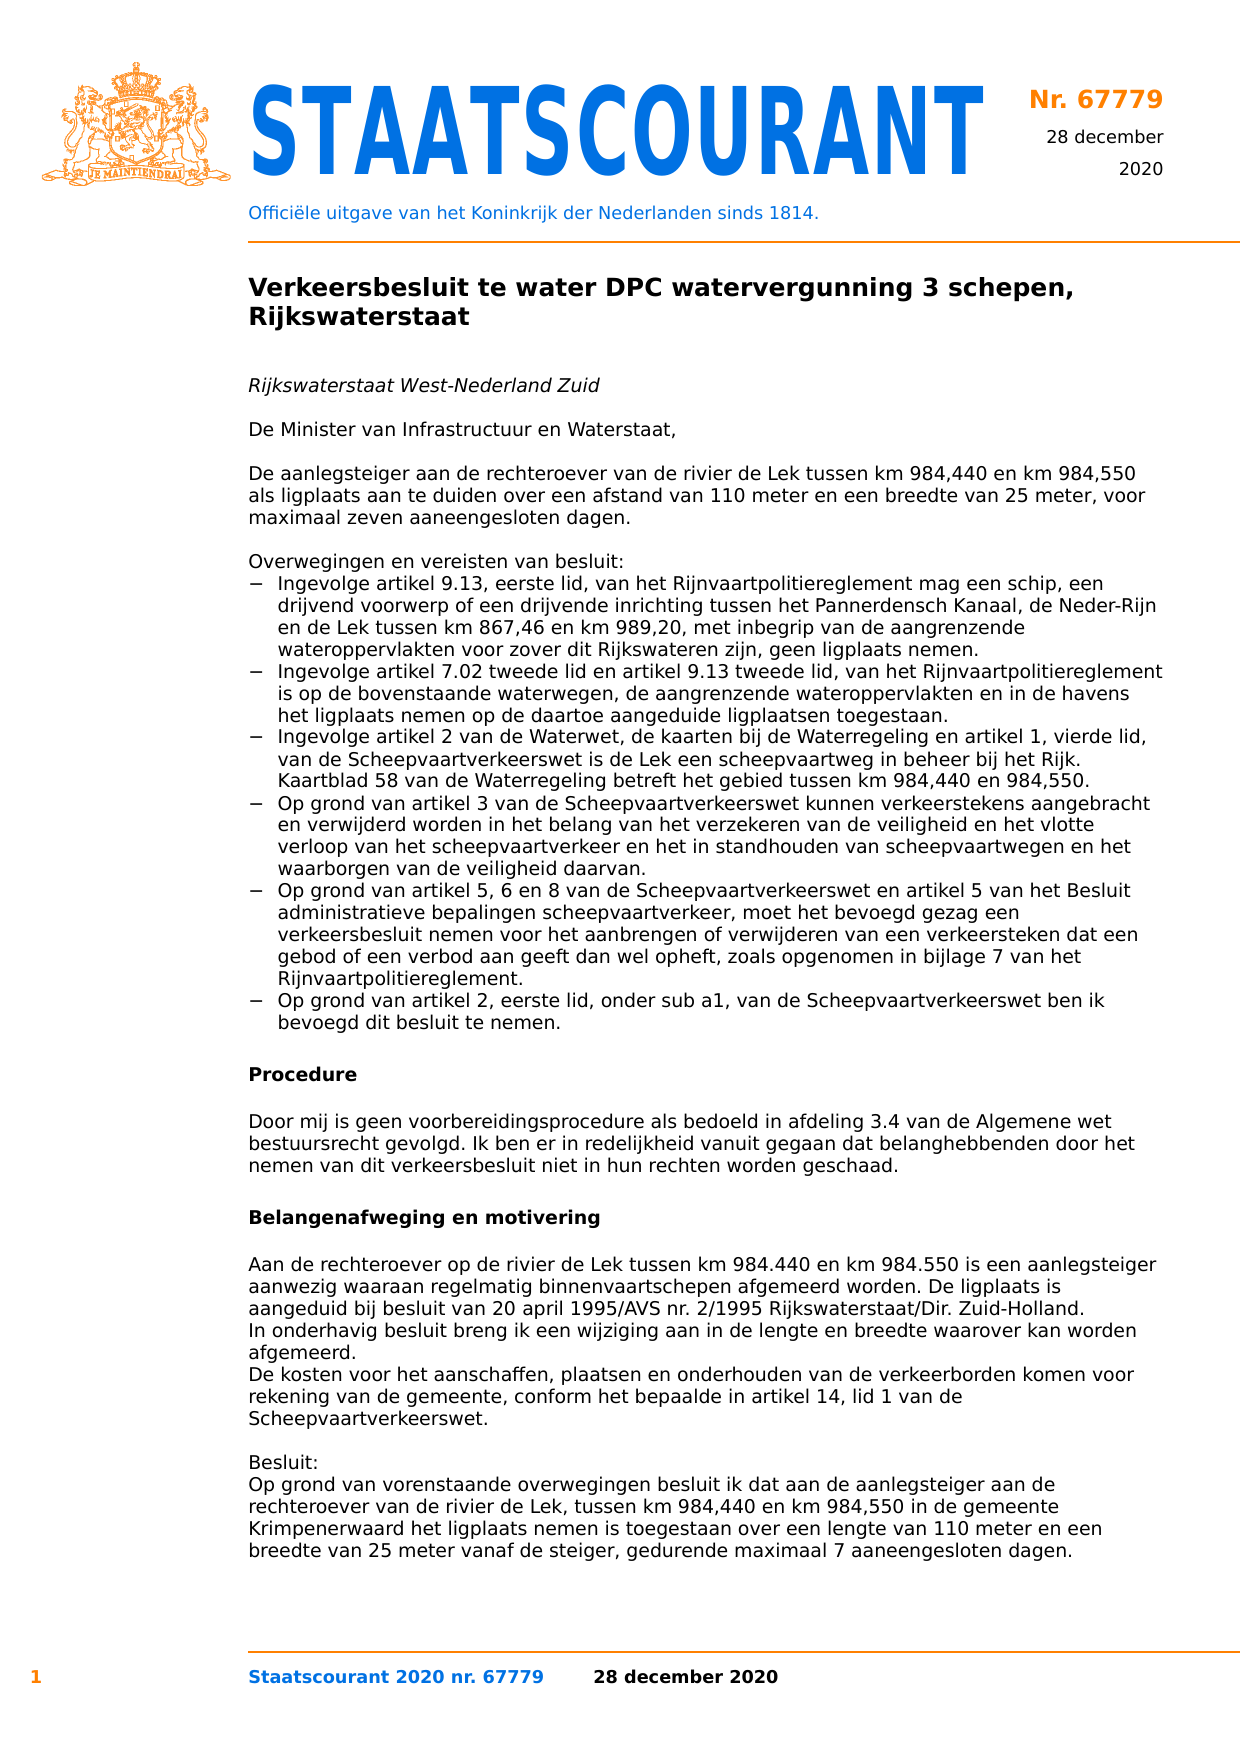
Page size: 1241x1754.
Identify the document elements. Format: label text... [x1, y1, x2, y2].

text Aan de rechteroever op de rivier de Lek tussen km 984.440 en km 984.550 is een aanlegsteiger aanwezig waaraan regelmatig binnenvaartschepen afgemeerd worden. De ligplaats is aangeduid bij besluit van 20 april 1995/AVS nr. 2/1995 Rijkswaterstaat/Dir. Zuid-Holland. [248, 1254, 1163, 1320]
text − Op grond van artikel 5, 6 en 8 van de Scheepvaartverkeerswet en artikel 5 van het Besluit administratieve bepalingen scheepvaartverkeer, moet het bevoegd gezag een verkeersbesluit nemen voor het aanbrengen of verwijderen van een verkeersteken dat een gebod of een verbod aan geeft dan wel opheft, zoals opgenomen in bijlage 7 van het Rijnvaartpolitiereglement. [248, 880, 1163, 990]
table_header Nr. 67779 [998, 62, 1240, 121]
picture [41, 62, 231, 186]
text De Minister van Infrastructuur en Waterstaat, [248, 419, 1163, 441]
text − Ingevolge artikel 9.13, eerste lid, van het Rijnvaartpolitiereglement mag een schip, een drijvend voorwerp of een drijvende inrichting tussen het Pannerdensch Kanaal, de Neder-Rijn en de Lek tussen km 867,46 en km 989,20, met inbegrip van de aangrenzende wateroppervlakten voor zover dit Rijkswateren zijn, geen ligplaats nemen. [248, 573, 1163, 661]
text Door mij is geen voorbereidingsprocedure als bedoeld in afdeling 3.4 van de Algemene wet bestuursrecht gevolgd. Ik ben er in redelijkheid vanuit gegaan dat belanghebbenden door het nemen van dit verkeersbesluit niet in hun rechten worden geschaad. [248, 1111, 1163, 1177]
text De kosten voor het aanschaffen, plaatsen en onderhouden van de verkeerborden komen voor rekening van de gemeente, conform het bepaalde in artikel 14, lid 1 van de Scheepvaartverkeerswet. [248, 1364, 1163, 1430]
text Op grond van vorenstaande overwegingen besluit ik dat aan de aanlegsteiger aan de rechteroever van de rivier de Lek, tussen km 984,440 en km 984,550 in de gemeente Krimpenerwaard het ligplaats nemen is toegestaan over een lengte van 110 meter en een breedte van 25 meter vanaf de steiger, gedurende maximaal 7 aaneengesloten dagen. [248, 1474, 1163, 1562]
table_cell Officiële uitgave van het Koninkrijk der Nederlanden sinds 1814. [248, 203, 1240, 241]
subtitle Verkeersbesluit te water DPC watervergunning 3 schepen, Rijkswaterstaat [248, 273, 1163, 331]
text − Op grond van artikel 3 van de Scheepvaartverkeerswet kunnen verkeerstekens aangebracht en verwijderd worden in het belang van het verzekeren van de veiligheid en het vlotte verloop van het scheepvaartverkeer en het in standhouden van scheepvaartwegen en het waarborgen van de veiligheid daarvan. [248, 792, 1163, 880]
text Overwegingen en vereisten van besluit: [248, 551, 1163, 573]
table_header [25, 62, 248, 241]
table_header STAATSCOURANT [248, 62, 998, 203]
text Rijkswaterstaat West-Nederland Zuid [248, 375, 1163, 397]
text De aanlegsteiger aan de rechteroever van de rivier de Lek tussen km 984,440 en km 984,550 als ligplaats aan te duiden over een afstand van 110 meter en een breedte van 25 meter, voor maximaal zeven aaneengesloten dagen. [248, 463, 1163, 529]
table_cell 28 december [998, 121, 1240, 153]
text − Ingevolge artikel 2 van de Waterwet, de kaarten bij de Waterregeling en artikel 1, vierde lid, van de Scheepvaartverkeerswet is de Lek een scheepvaartweg in beheer bij het Rijk. Kaartblad 58 van de Waterregeling betreft het gebied tussen km 984,440 en 984,550. [248, 726, 1163, 792]
text − Ingevolge artikel 7.02 tweede lid en artikel 9.13 tweede lid, van het Rijnvaartpolitiereglement is op de bovenstaande waterwegen, de aangrenzende wateroppervlakten en in de havens het ligplaats nemen op de daartoe aangeduide ligplaatsen toegestaan. [248, 661, 1163, 726]
subtitle Belangenafweging en motivering [248, 1207, 1163, 1229]
text In onderhavig besluit breng ik een wijziging aan in de lengte en breedte waarover kan worden afgemeerd. [248, 1320, 1163, 1364]
text Besluit: [248, 1452, 1163, 1474]
table_cell 2020 [998, 153, 1240, 203]
subtitle Procedure [248, 1064, 1163, 1086]
text − Op grond van artikel 2, eerste lid, onder sub a1, van de Scheepvaartverkeerswet ben ik bevoegd dit besluit te nemen. [248, 990, 1163, 1034]
